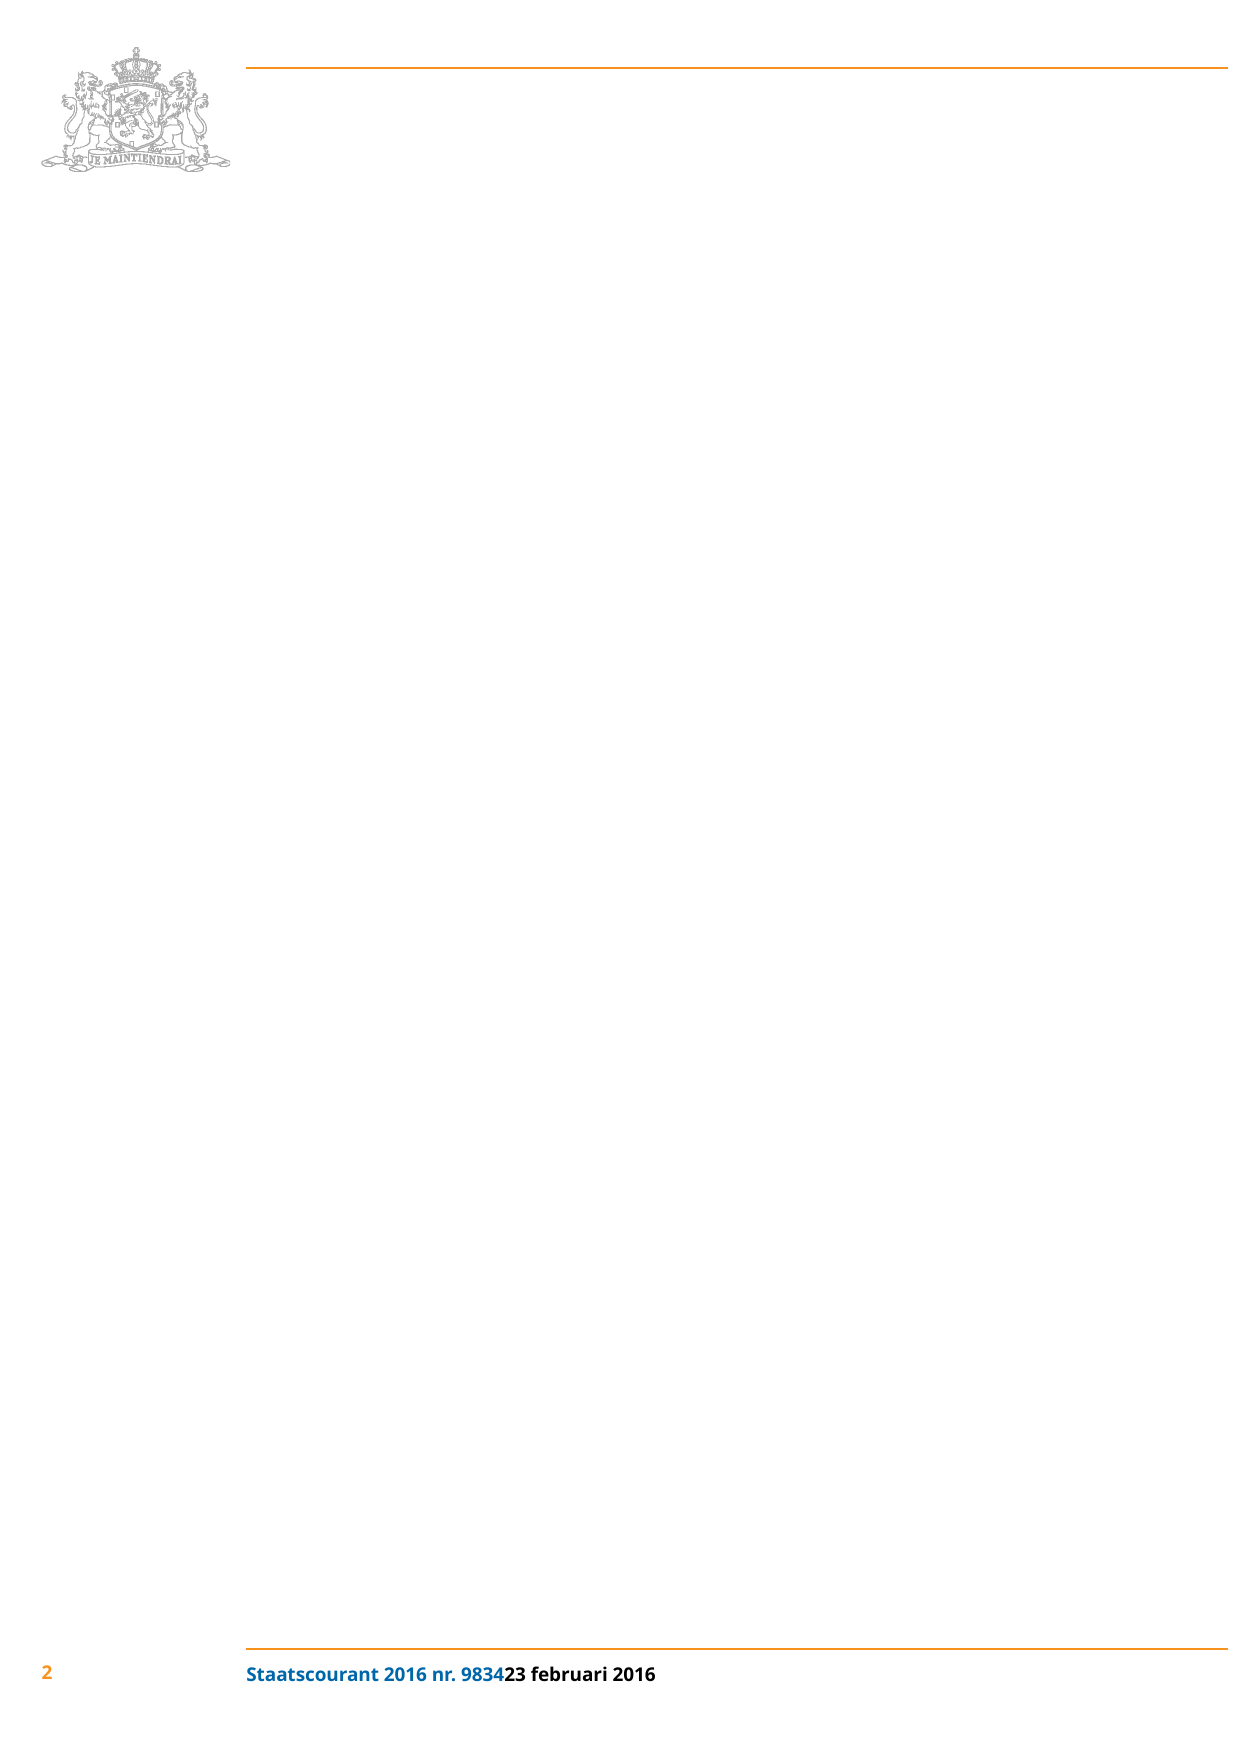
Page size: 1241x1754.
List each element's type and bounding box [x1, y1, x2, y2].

picture [41, 47, 231, 172]
